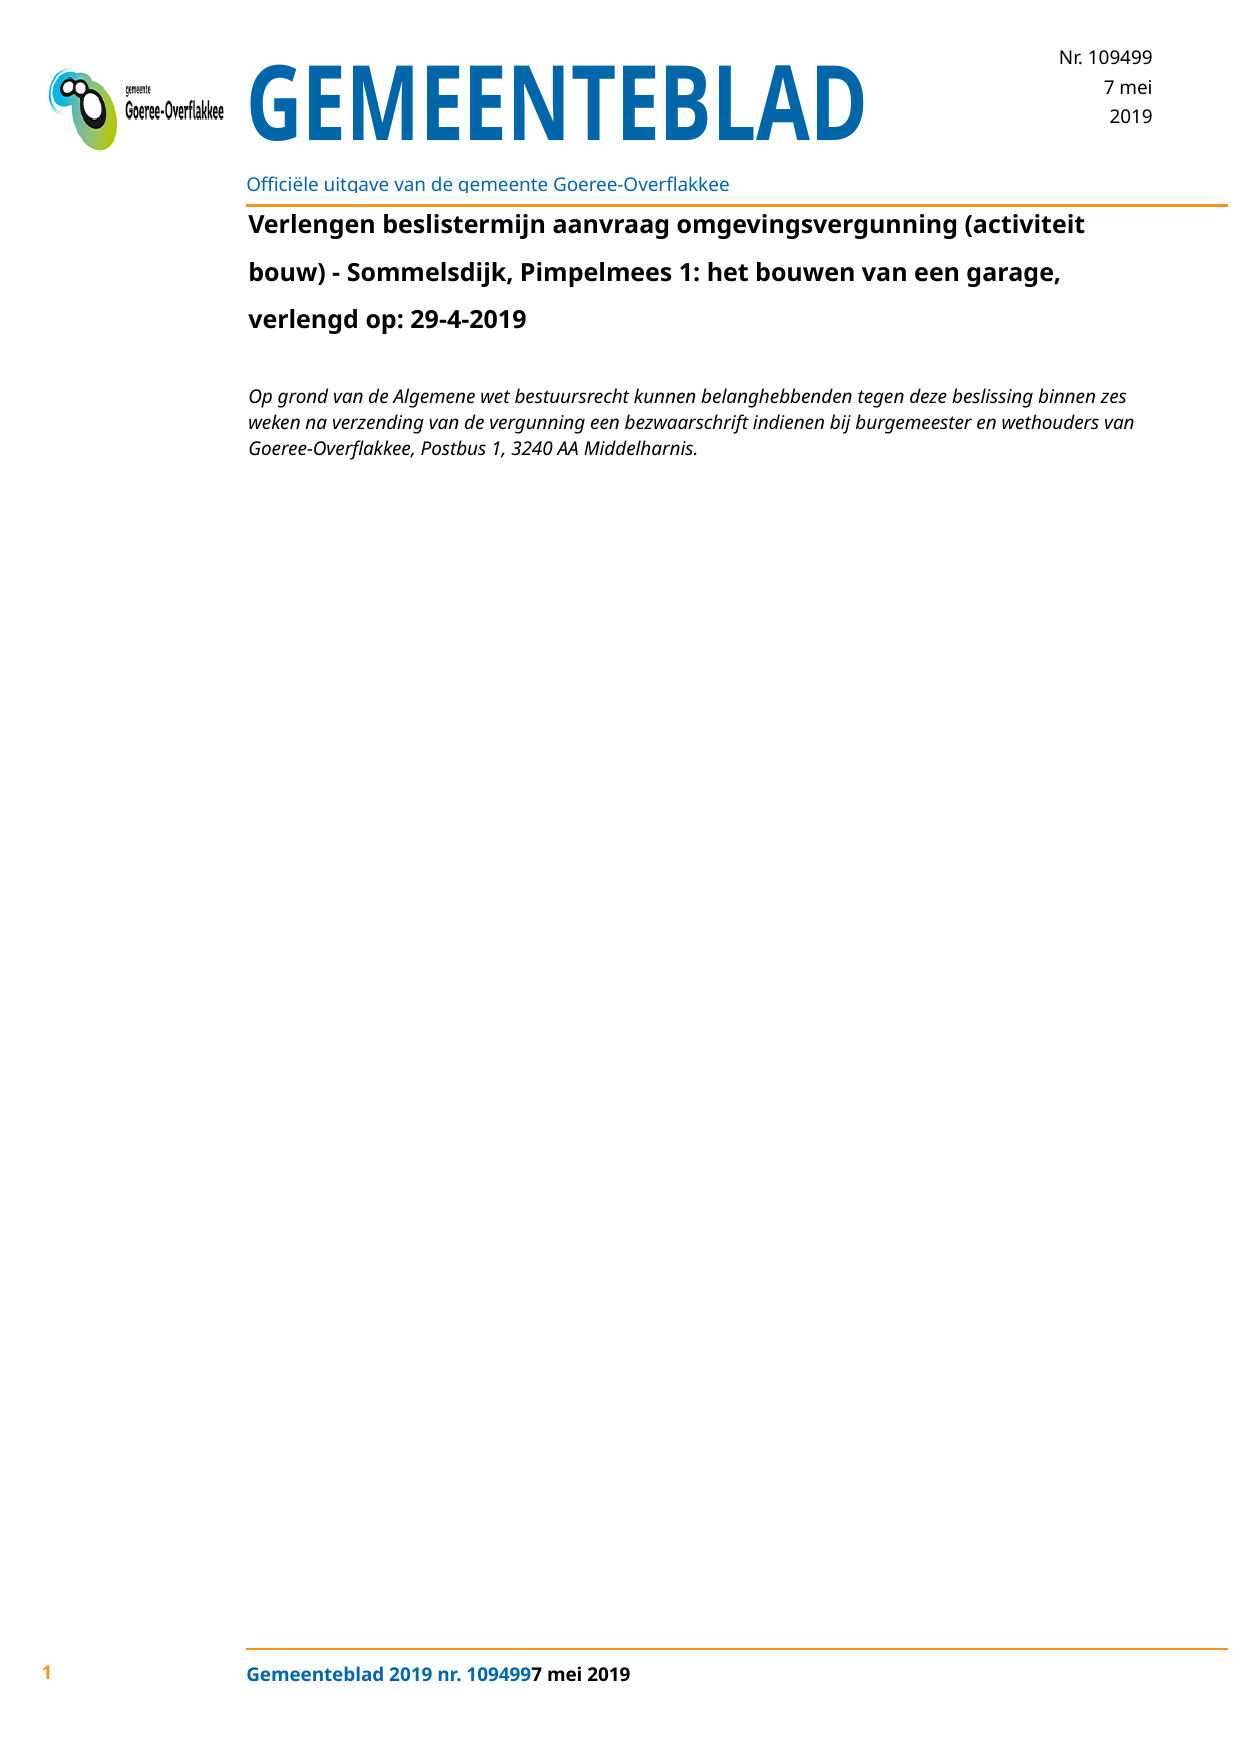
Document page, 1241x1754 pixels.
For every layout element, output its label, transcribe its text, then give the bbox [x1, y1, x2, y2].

text Verlengen beslistermijn aanvraag omgevingsvergunning (activiteit bouw) - Sommelsdijk, Pimpelmees 1: het bouwen van een garage, verlengd op: 29-4-2019 [248, 207, 1152, 336]
picture [41, 47, 231, 172]
text Op grond van de Algemene wet bestuursrecht kunnen belanghebbenden tegen deze beslissing binnen zes weken na verzending van de vergunning een bezwaarschrift indienen bij burgemeester en wethouders van Goeree-Overflakkee, Postbus 1, 3240 AA Middelharnis. [248, 384, 1152, 461]
